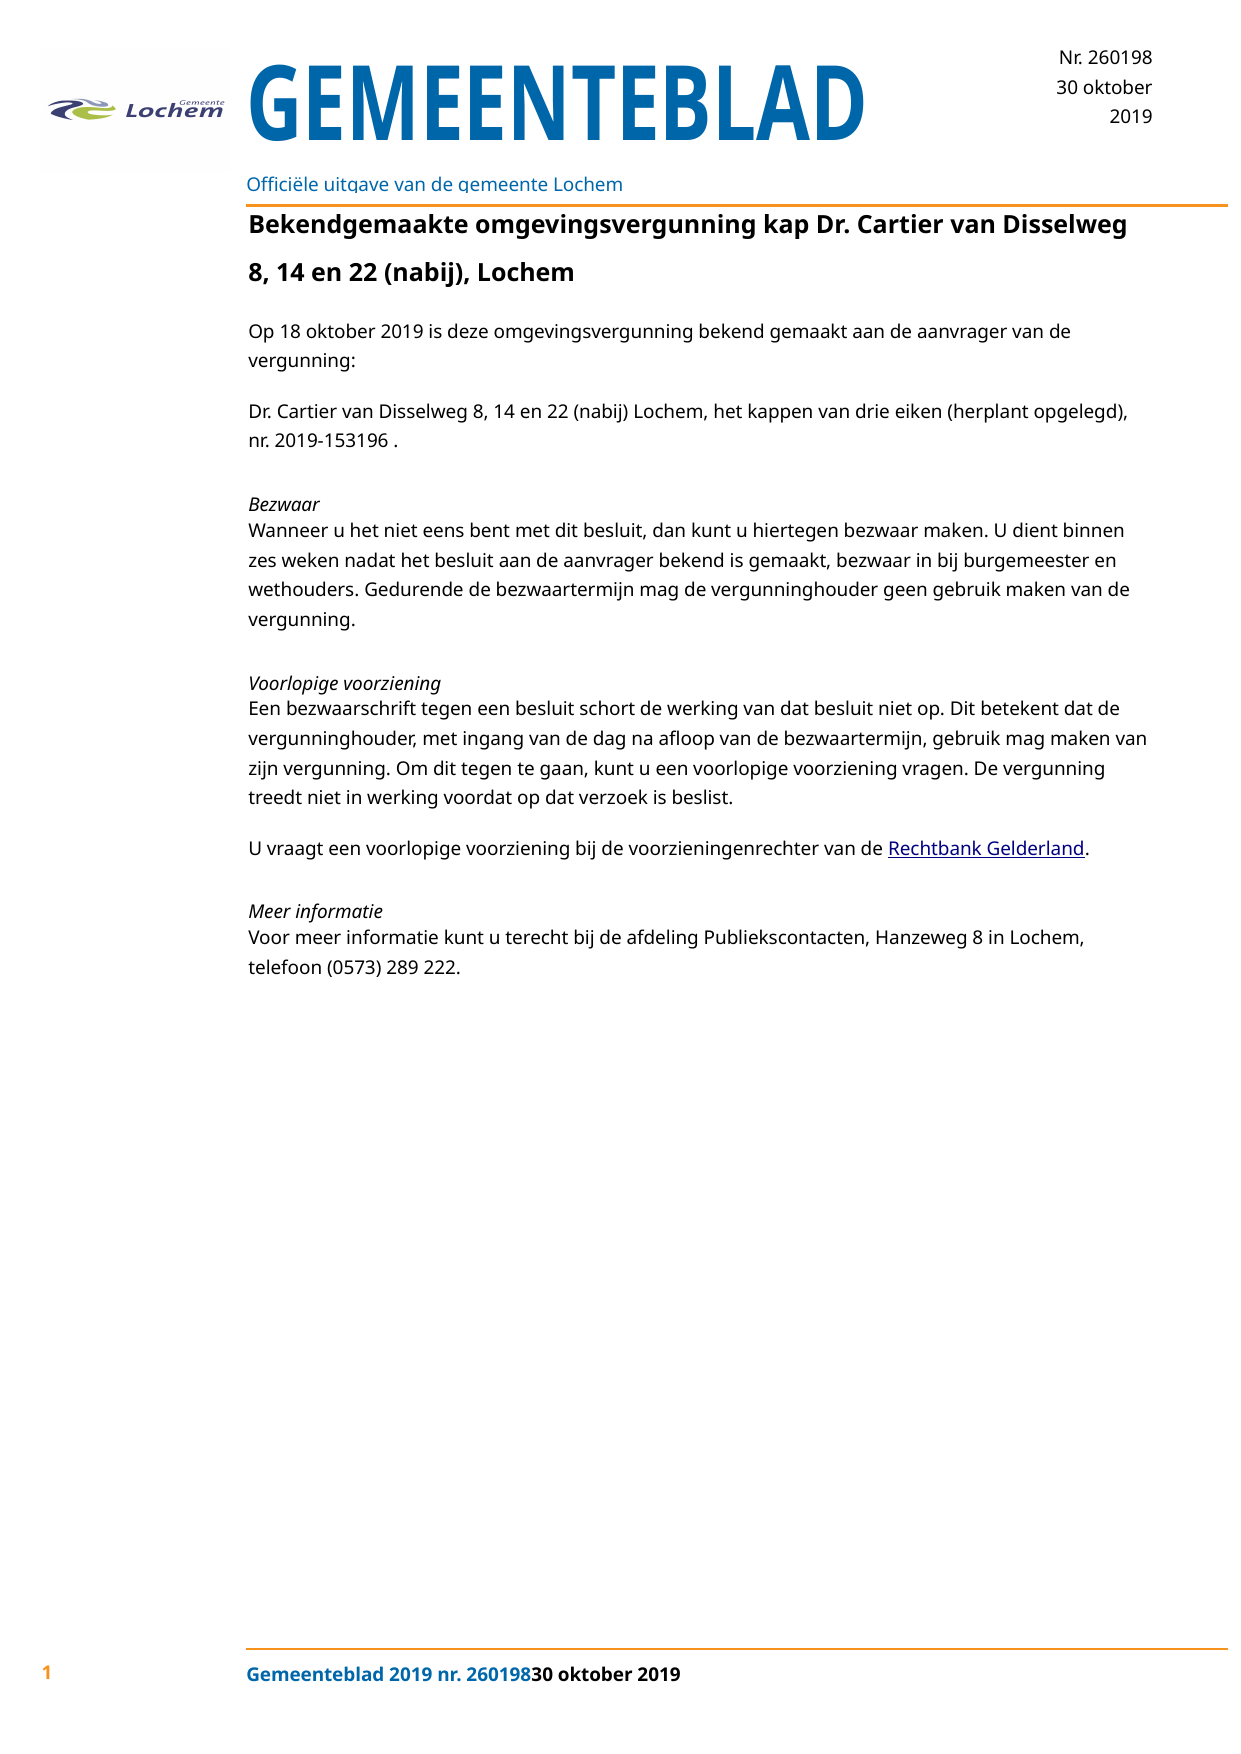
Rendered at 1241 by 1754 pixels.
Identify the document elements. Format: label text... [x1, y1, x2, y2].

text Meer informatie [248, 899, 1152, 924]
text Een bezwaarschrift tegen een besluit schort de werking van dat besluit niet op. Dit betekent dat de vergunninghouder, met ingang van de dag na afloop van de bezwaartermijn, gebruik mag maken van zijn vergunning. Om dit tegen te gaan, kunt u een voorlopige voorziening vragen. De vergunning treedt niet in werking voordat op dat verzoek is beslist. [248, 696, 1152, 810]
text Voor meer informatie kunt u terecht bij de afdeling Publiekscontacten, Hanzeweg 8 in Lochem, telefoon (0573) 289 222. [248, 924, 1152, 980]
text Wanneer u het niet eens bent met dit besluit, dan kunt u hiertegen bezwaar maken. U dient binnen zes weken nadat het besluit aan de aanvrager bekend is gemaakt, bezwaar in bij burgemeester en wethouders. Gedurende de bezwaartermijn mag de vergunninghouder geen gebruik maken van de vergunning. [248, 517, 1152, 632]
text Bekendgemaakte omgevingsvergunning kap Dr. Cartier van Disselweg 8, 14 en 22 (nabij), Lochem [248, 207, 1152, 288]
text Bezwaar [248, 491, 1152, 517]
picture [41, 47, 231, 172]
text Voorlopige voorziening [248, 670, 1152, 696]
text Op 18 oktober 2019 is deze omgevingsvergunning bekend gemaakt aan de aanvrager van de vergunning: [248, 318, 1152, 373]
text U vraagt een voorlopige voorziening bij de voorzieningenrechter van de Rechtbank Gelderland. [248, 835, 1152, 861]
text Dr. Cartier van Disselweg 8, 14 en 22 (nabij) Lochem, het kappen van drie eiken (herplant opgelegd), nr. 2019-153196 . [248, 398, 1152, 453]
